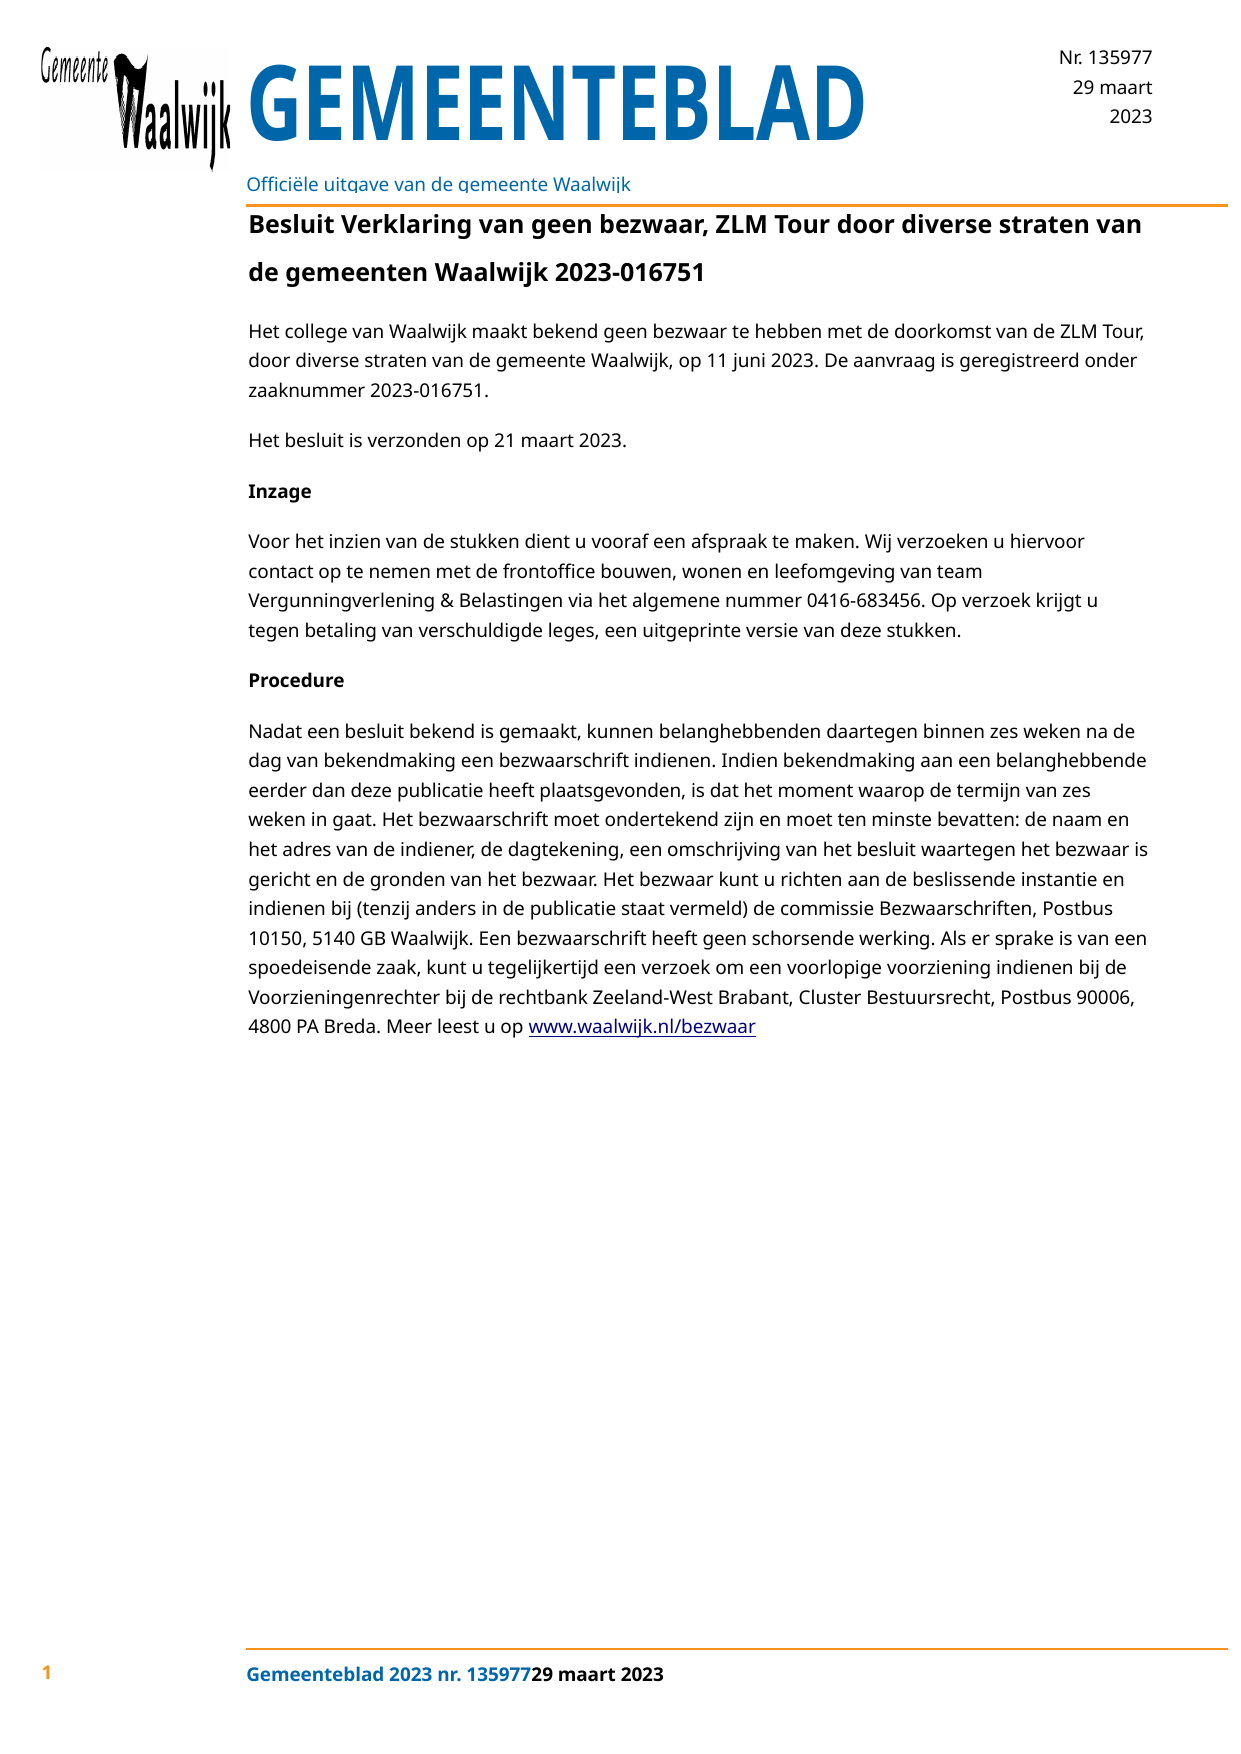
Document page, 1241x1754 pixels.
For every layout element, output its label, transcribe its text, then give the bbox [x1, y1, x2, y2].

text Nadat een besluit bekend is gemaakt, kunnen belanghebbenden daartegen binnen zes weken na de dag van bekendmaking een bezwaarschrift indienen. Indien bekendmaking aan een belanghebbende eerder dan deze publicatie heeft plaatsgevonden, is dat het moment waarop de termijn van zes weken in gaat. Het bezwaarschrift moet ondertekend zijn en moet ten minste bevatten: de naam en het adres van de indiener, de dagtekening, een omschrijving van het besluit waartegen het bezwaar is gericht en de gronden van het bezwaar. Het bezwaar kunt u richten aan de beslissende instantie en indienen bij (tenzij anders in de publicatie staat vermeld) de commissie Bezwaarschriften, Postbus 10150, 5140 GB Waalwijk. Een bezwaarschrift heeft geen schorsende werking. Als er sprake is van een spoedeisende zaak, kunt u tegelijkertijd een verzoek om een voorlopige voorziening indienen bij de Voorzieningenrechter bij de rechtbank Zeeland-West Brabant, Cluster Bestuursrecht, Postbus 90006, 4800 PA Breda. Meer leest u op www.waalwijk.nl/bezwaar [248, 718, 1152, 1039]
text Het besluit is verzonden op 21 maart 2023. [248, 427, 1152, 453]
text Procedure [248, 667, 1152, 693]
text Inzage [248, 478, 1152, 504]
text Besluit Verklaring van geen bezwaar, ZLM Tour door diverse straten van de gemeenten Waalwijk 2023-016751 [248, 207, 1152, 288]
picture [41, 47, 231, 172]
text Voor het inzien van de stukken dient u vooraf een afspraak te maken. Wij verzoeken u hiervoor contact op te nemen met de frontoffice bouwen, wonen en leefomgeving van team Vergunningverlening & Belastingen via het algemene nummer 0416-683456. Op verzoek krijgt u tegen betaling van verschuldigde leges, een uitgeprinte versie van deze stukken. [248, 528, 1152, 643]
text Het college van Waalwijk maakt bekend geen bezwaar te hebben met de doorkomst van de ZLM Tour, door diverse straten van de gemeente Waalwijk, op 11 juni 2023. De aanvraag is geregistreerd onder zaaknummer 2023-016751. [248, 318, 1152, 403]
